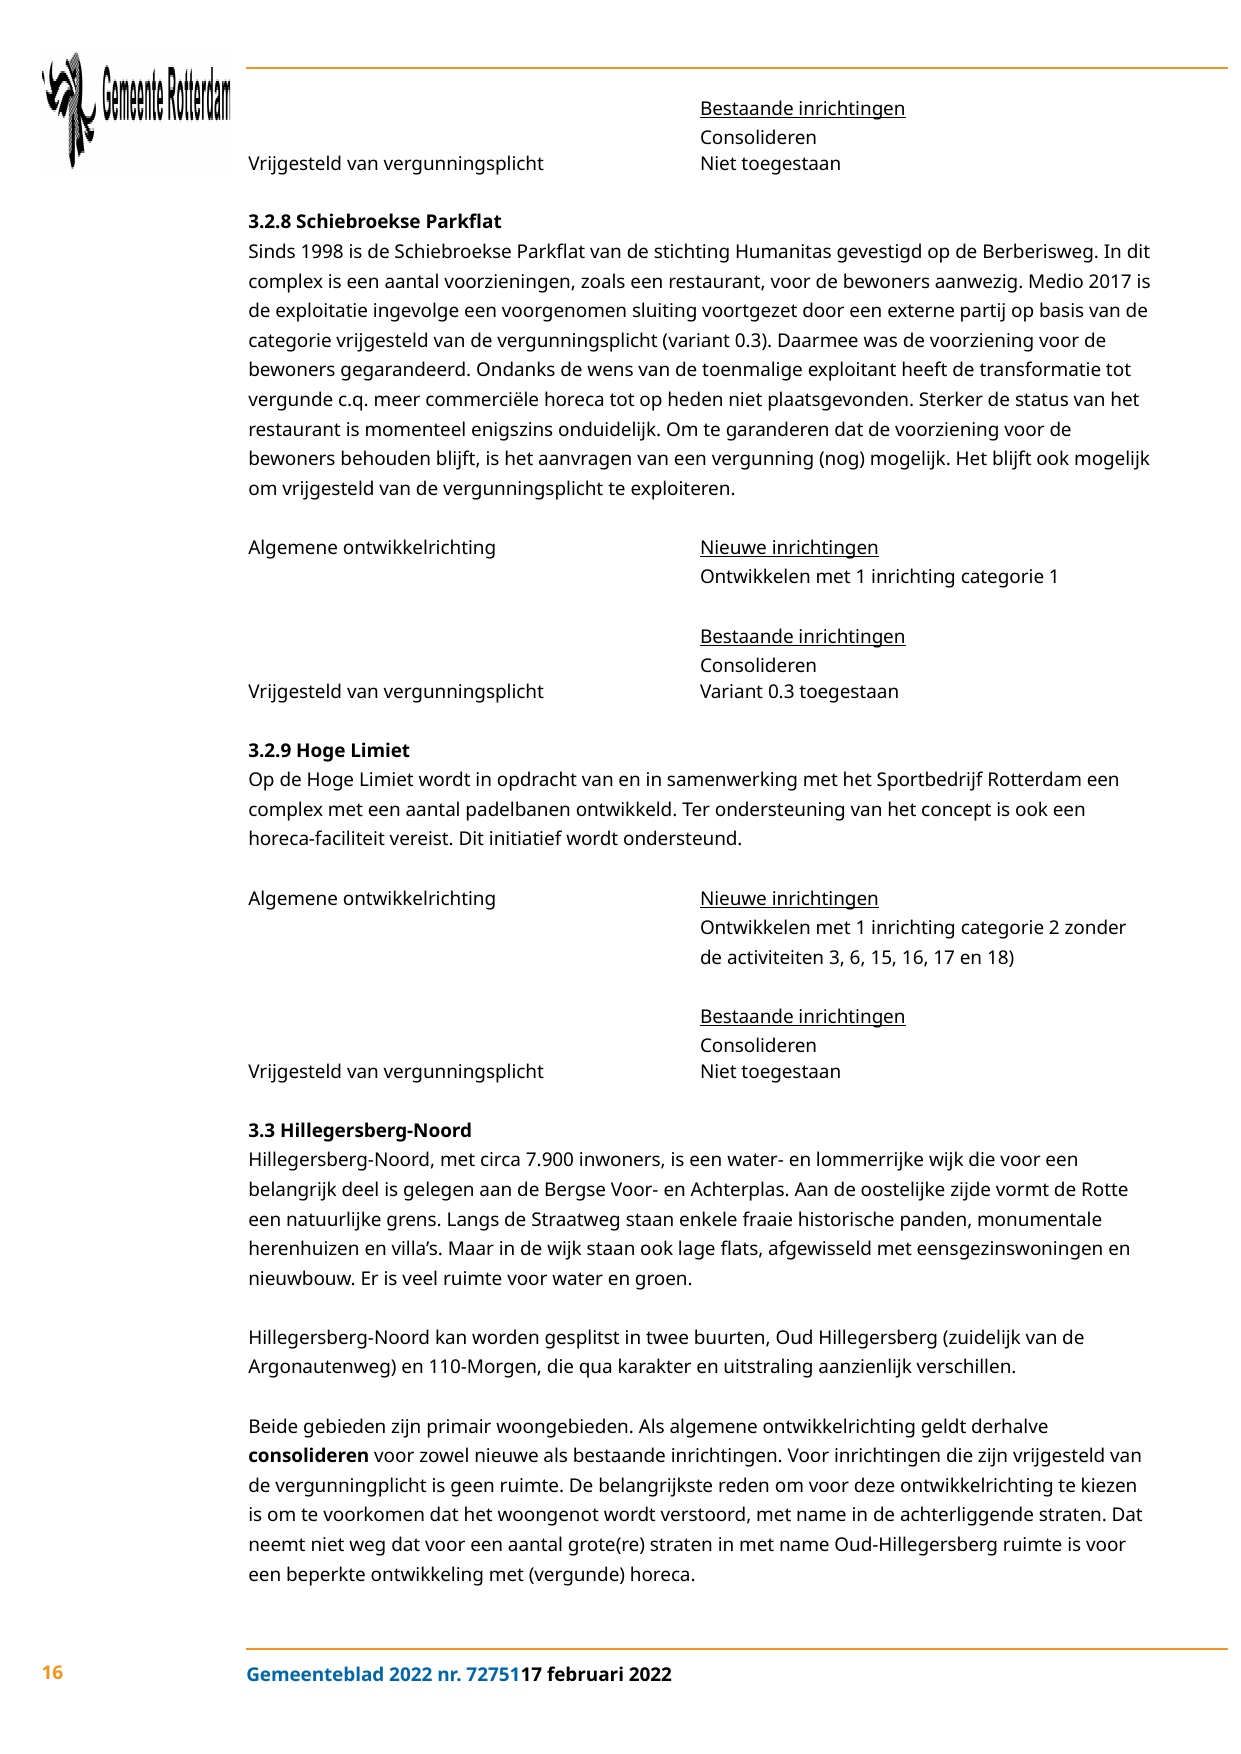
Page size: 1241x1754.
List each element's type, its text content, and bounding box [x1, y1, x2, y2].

table_cell Niet toegestaan [700, 150, 1152, 176]
table_cell Vrijgesteld van vergunningsplicht [248, 678, 700, 704]
table_cell Variant 0.3 toegestaan [700, 678, 1152, 704]
text Sinds 1998 is de Schiebroekse Parkflat van de stichting Humanitas gevestigd op de Berberisweg. In dit complex is een aantal voorzieningen, zoals een restaurant, voor de bewoners aanwezig. Medio 2017 is de exploitatie ingevolge een voorgenomen sluiting voortgezet door een externe partij op basis van de categorie vrijgesteld van de vergunningsplicht (variant 0.3). Daarmee was de voorziening voor de bewoners gegarandeerd. Ondanks de wens van de toenmalige exploitant heeft de transformatie tot vergunde c.q. meer commerciële horeca tot op heden niet plaatsgevonden. Sterker de status van het restaurant is momenteel enigszins onduidelijk. Om te garanderen dat de voorziening voor de bewoners behouden blijft, is het aanvragen van een vergunning (nog) mogelijk. Het blijft ook mogelijk om vrijgesteld van de vergunningsplicht te exploiteren. [248, 238, 1152, 501]
text Beide gebieden zijn primair woongebieden. Als algemene ontwikkelrichting geldt derhalve consolideren voor zowel nieuwe als bestaande inrichtingen. Voor inrichtingen die zijn vrijgesteld van de vergunningplicht is geen ruimte. De belangrijkste reden om voor deze ontwikkelrichting te kiezen is om te voorkomen dat het woongenot wordt verstoord, met name in de achterliggende straten. Dat neemt niet weg dat voor een aantal grote(re) straten in met name Oud-Hillegersberg ruimte is voor een beperkte ontwikkeling met (vergunde) horeca. [248, 1413, 1152, 1586]
table_header Bestaande inrichtingen Consolideren [700, 95, 1152, 150]
text Hillegersberg-Noord, met circa 7.900 inwoners, is een water- en lommerrijke wijk die voor een belangrijk deel is gelegen aan de Bergse Voor- en Achterplas. Aan de oostelijke zijde vormt de Rotte een natuurlijke grens. Langs de Straatweg staan enkele fraaie historische panden, monumentale herenhuizen en villa’s. Maar in de wijk staan ook lage flats, afgewisseld met eensgezinswoningen en nieuwbouw. Er is veel ruimte voor water en groen. [248, 1147, 1152, 1291]
text Op de Hoge Limiet wordt in opdracht van en in samenwerking met het Sportbedrijf Rotterdam een complex met een aantal padelbanen ontwikkeld. Ter ondersteuning van het concept is ook een horeca-faciliteit vereist. Dit initiatief wordt ondersteund. [248, 766, 1152, 851]
text 3.3 Hillegersberg-Noord [248, 1117, 1152, 1143]
table_header Nieuwe inrichtingen Ontwikkelen met 1 inrichting categorie 2 zonder de activiteiten 3, 6, 15, 16, 17 en 18) Bestaande inrichtingen Consolideren [700, 885, 1152, 1058]
table_header [248, 95, 700, 150]
text 3.2.9 Hoge Limiet [248, 737, 1152, 762]
table_cell Vrijgesteld van vergunningsplicht [248, 1059, 700, 1084]
picture [41, 47, 231, 172]
table_cell Niet toegestaan [700, 1059, 1152, 1084]
table_cell Vrijgesteld van vergunningsplicht [248, 150, 700, 176]
text 3.2.8 Schiebroekse Parkflat [248, 209, 1152, 234]
table_header Nieuwe inrichtingen Ontwikkelen met 1 inrichting categorie 1 Bestaande inrichtingen Consolideren [700, 534, 1152, 678]
table_header Algemene ontwikkelrichting [248, 885, 700, 1058]
text Hillegersberg-Noord kan worden gesplitst in twee buurten, Oud Hillegersberg (zuidelijk van de Argonautenweg) en 110-Morgen, die qua karakter en uitstraling aanzienlijk verschillen. [248, 1324, 1152, 1379]
table_header Algemene ontwikkelrichting [248, 534, 700, 678]
